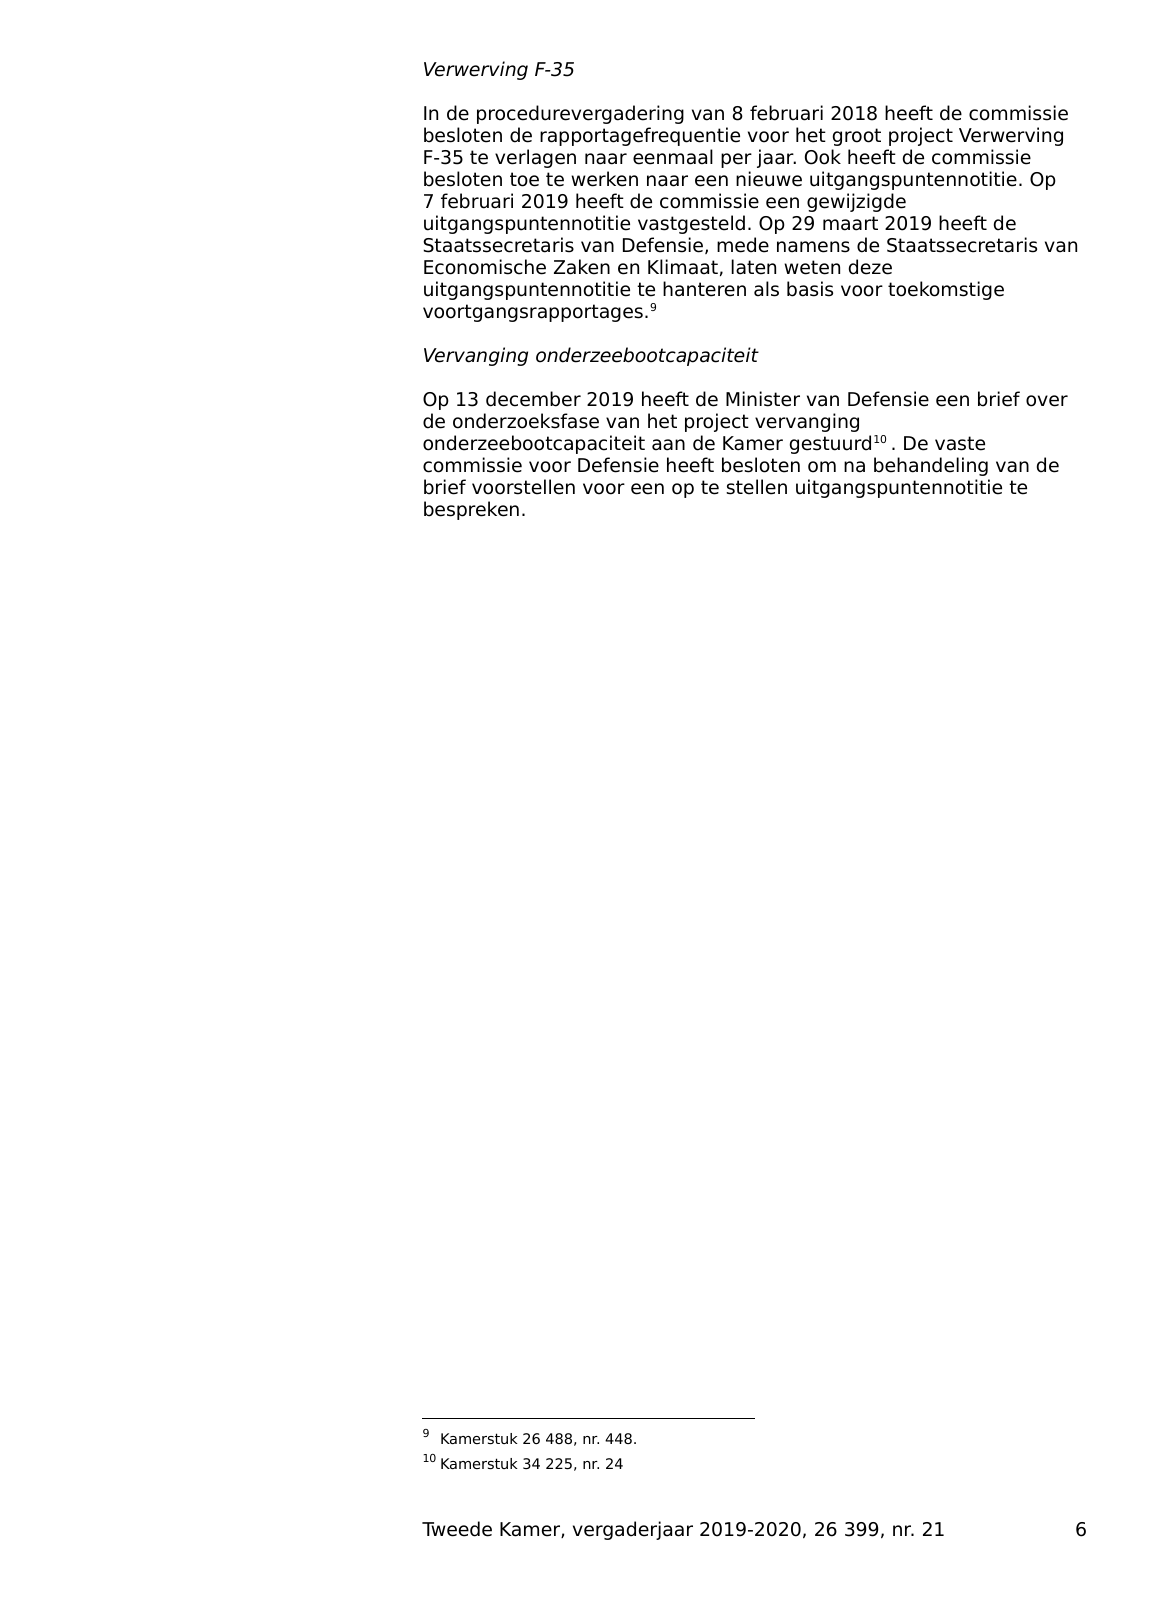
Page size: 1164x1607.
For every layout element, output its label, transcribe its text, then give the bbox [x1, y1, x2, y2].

text Kamerstuk 34 225, nr. 24 [422, 1452, 1087, 1474]
text In de procedurevergadering van 8 februari 2018 heeft de commissie besloten de rapportagefrequentie voor het groot project Verwerving F-35 te verlagen naar eenmaal per jaar. Ook heeft de commissie besloten toe te werken naar een nieuwe uitgangspuntennotitie. Op 7 februari 2019 heeft de commissie een gewijzigde uitgangspuntennotitie vastgesteld. Op 29 maart 2019 heeft de Staatssecretaris van Defensie, mede namens de Staatssecretaris van Economische Zaken en Klimaat, laten weten deze uitgangspuntennotitie te hanteren als basis voor toekomstige voortgangsrapportages. [422, 103, 1087, 323]
text Op 13 december 2019 heeft de Minister van Defensie een brief over de onderzoeksfase van het project vervanging onderzeebootcapaciteit aan de Kamer gestuurd. De vaste commissie voor Defensie heeft besloten om na behandeling van de brief voorstellen voor een op te stellen uitgangspuntennotitie te bespreken. [422, 389, 1087, 521]
subtitle Vervanging onderzeebootcapaciteit [422, 345, 1087, 367]
subtitle Verwerving F-35 [422, 59, 1087, 81]
text Kamerstuk 26 488, nr. 448. [422, 1427, 1087, 1449]
